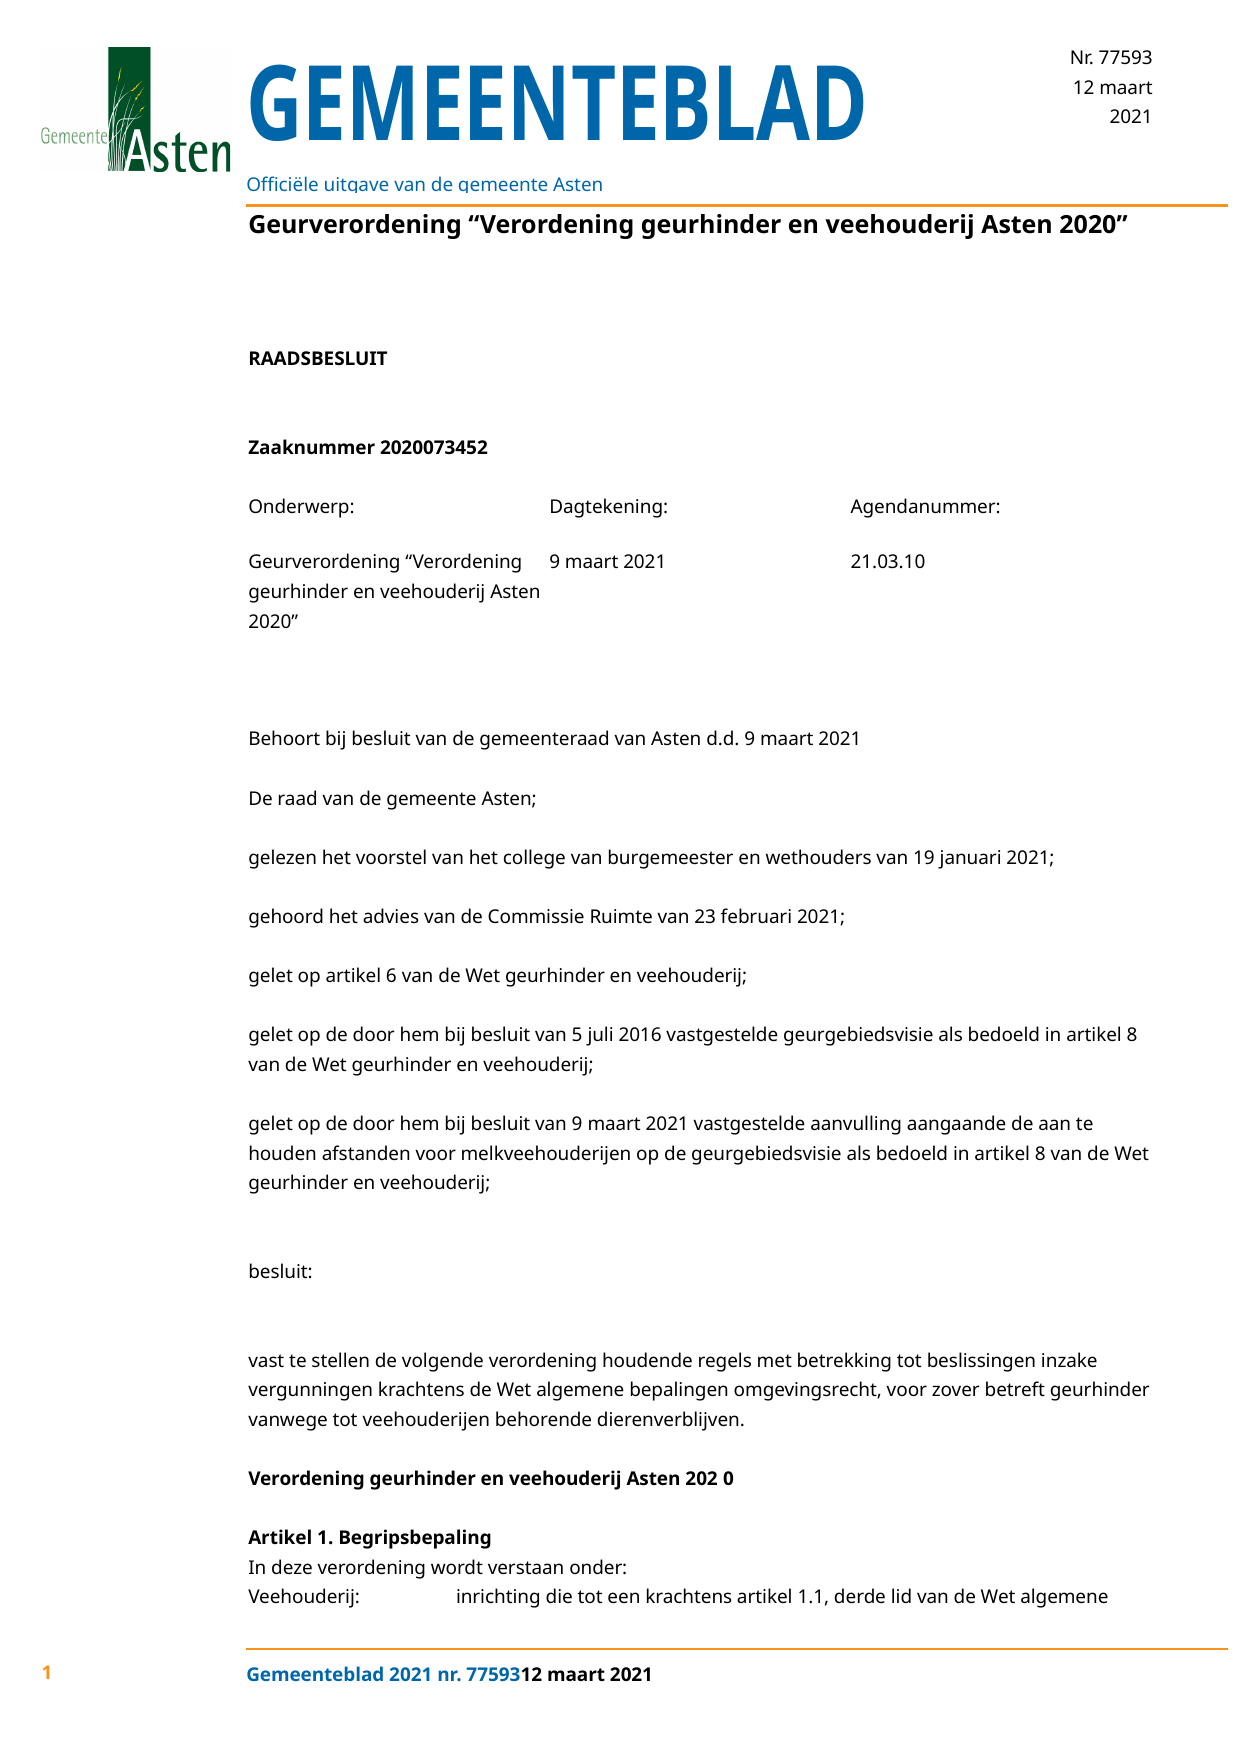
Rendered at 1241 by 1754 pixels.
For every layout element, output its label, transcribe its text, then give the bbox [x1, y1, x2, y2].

table_cell Geurverordening “Verordening geurhinder en veehouderij Asten 2020” [248, 549, 549, 633]
text besluit: [248, 1258, 1152, 1284]
text De raad van de gemeente Asten; [248, 785, 1152, 810]
text In deze verordening wordt verstaan onder: [248, 1554, 1152, 1579]
text gelet op de door hem bij besluit van 9 maart 2021 vastgestelde aanvulling aangaande de aan te houden afstanden voor melkveehouderijen op de geurgebiedsvisie als bedoeld in artikel 8 van de Wet geurhinder en veehouderij; [248, 1110, 1152, 1195]
text Verordening geurhinder en veehouderij Asten 202 0 [248, 1465, 1152, 1491]
table_cell 21.03.10 [850, 549, 1152, 633]
table_header inrichting die tot een krachtens artikel 1.1, derde lid van de Wet algemene [456, 1584, 1152, 1609]
text Artikel 1. Begripsbepaling [248, 1524, 1152, 1550]
table_header Agendanummer: [850, 493, 1152, 549]
picture [41, 47, 231, 172]
text gehoord het advies van de Commissie Ruimte van 23 februari 2021; [248, 903, 1152, 929]
text Behoort bij besluit van de gemeenteraad van Asten d.d. 9 maart 2021 [248, 726, 1152, 751]
text gelet op de door hem bij besluit van 5 juli 2016 vastgestelde geurgebiedsvisie als bedoeld in artikel 8 van de Wet geurhinder en veehouderij; [248, 1021, 1152, 1077]
table_header Veehouderij: [248, 1584, 456, 1609]
text Zaaknummer 2020073452 [248, 434, 1152, 460]
text gelezen het voorstel van het college van burgemeester en wethouders van 19 januari 2021; [248, 844, 1152, 869]
table_header Onderwerp: [248, 493, 549, 549]
table_header Dagtekening: [549, 493, 850, 549]
text RAADSBESLUIT [248, 345, 1152, 371]
text vast te stellen de volgende verordening houdende regels met betrekking tot beslissingen inzake vergunningen krachtens de Wet algemene bepalingen omgevingsrecht, voor zover betreft geurhinder vanwege tot veehouderijen behorende dierenverblijven. [248, 1347, 1152, 1432]
text gelet op artikel 6 van de Wet geurhinder en veehouderij; [248, 962, 1152, 988]
table_cell 9 maart 2021 [549, 549, 850, 633]
text Geurverordening “Verordening geurhinder en veehouderij Asten 2020” [248, 207, 1152, 241]
